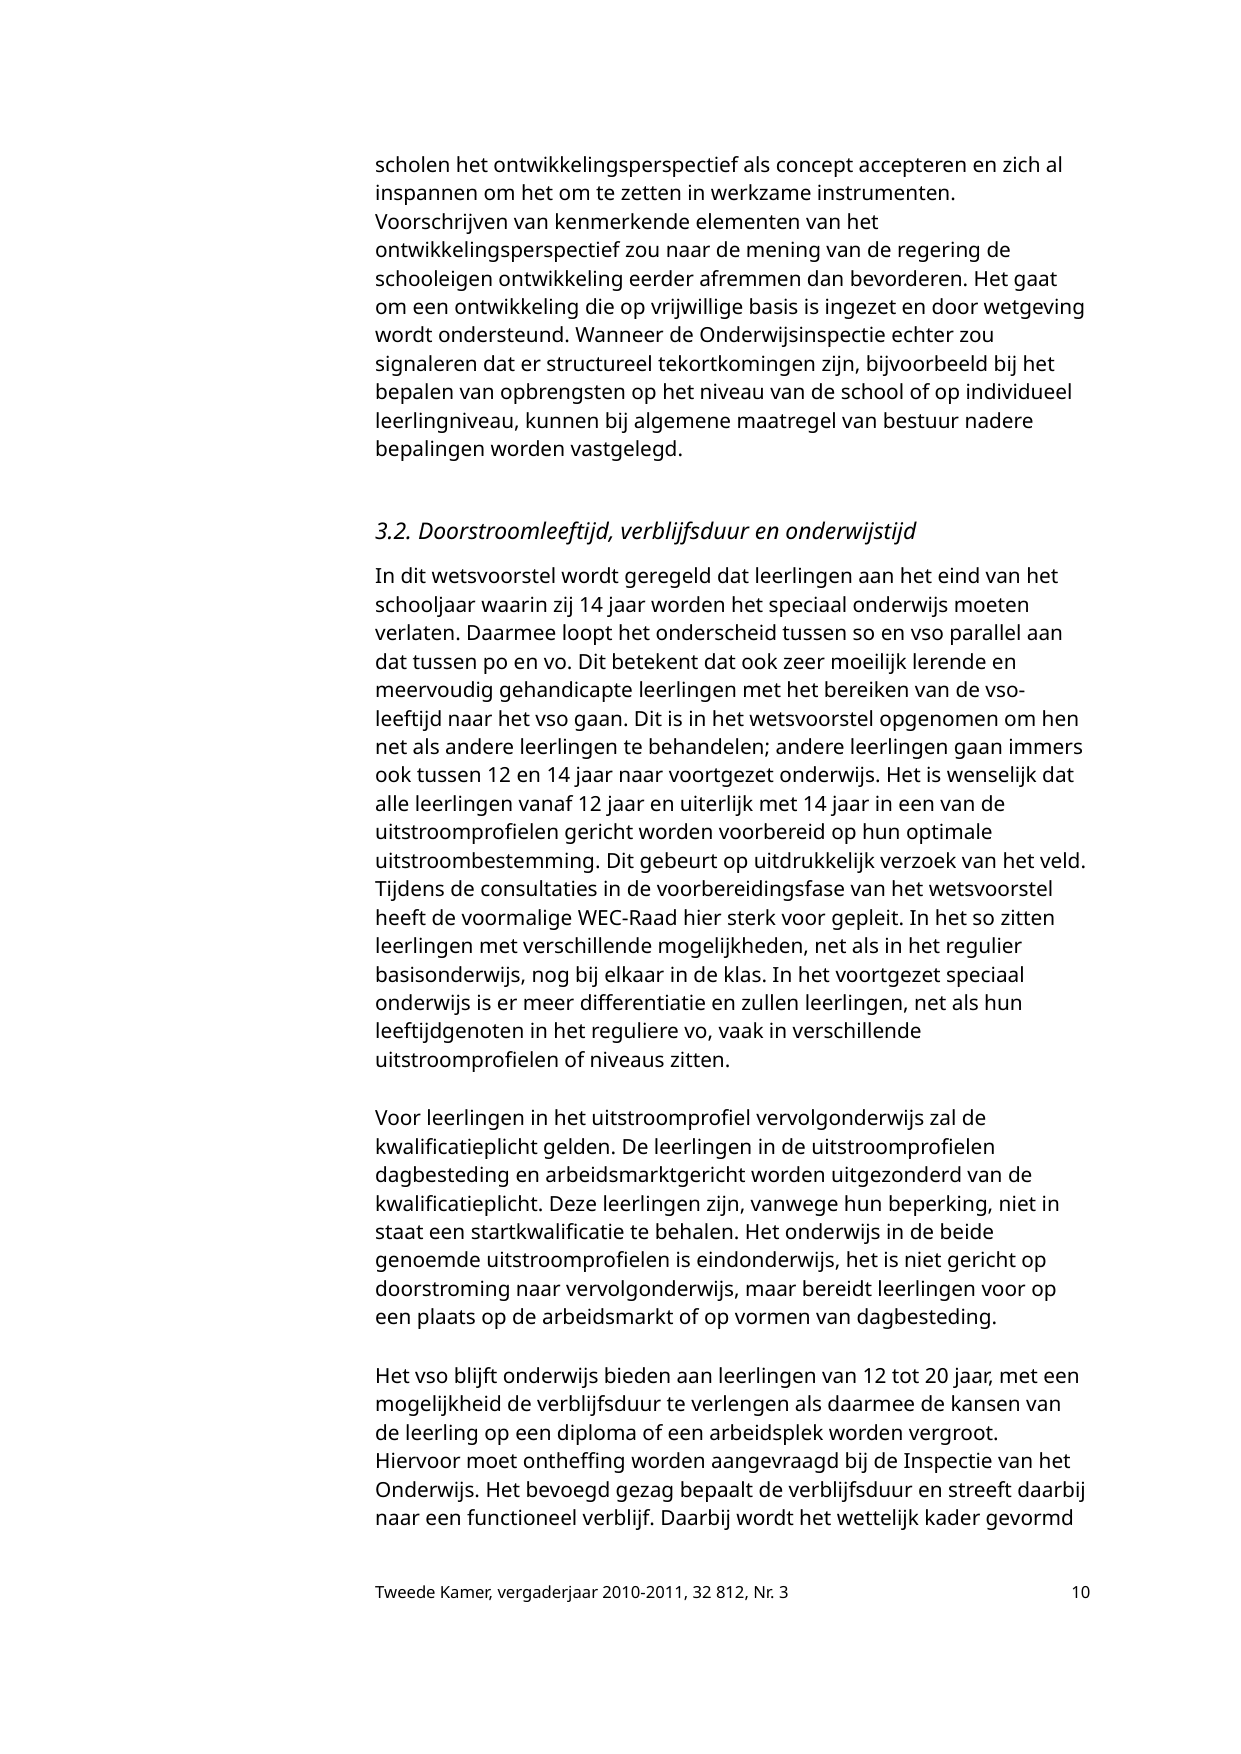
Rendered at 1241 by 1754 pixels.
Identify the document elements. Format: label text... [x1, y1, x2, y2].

text scholen het ontwikkelingsperspectief als concept accepteren en zich al inspannen om het om te zetten in werkzame instrumenten. Voorschrijven van kenmerkende elementen van het ontwikkelingsperspectief zou naar de mening van de regering de schooleigen ontwikkeling eerder afremmen dan bevorderen. Het gaat om een ontwikkeling die op vrijwillige basis is ingezet en door wetgeving wordt ondersteund. Wanneer de Onderwijsinspectie echter zou signaleren dat er structureel tekortkomingen zijn, bijvoorbeeld bij het bepalen van opbrengsten op het niveau van de school of op individueel leerlingniveau, kunnen bij algemene maatregel van bestuur nadere bepalingen worden vastgelegd. [375, 150, 1090, 463]
text In dit wetsvoorstel wordt geregeld dat leerlingen aan het eind van het schooljaar waarin zij 14 jaar worden het speciaal onderwijs moeten verlaten. Daarmee loopt het onderscheid tussen so en vso parallel aan dat tussen po en vo. Dit betekent dat ook zeer moeilijk lerende en meervoudig gehandicapte leerlingen met het bereiken van de vso-leeftijd naar het vso gaan. Dit is in het wetsvoorstel opgenomen om hen net als andere leerlingen te behandelen; andere leerlingen gaan immers ook tussen 12 en 14 jaar naar voortgezet onderwijs. Het is wenselijk dat alle leerlingen vanaf 12 jaar en uiterlijk met 14 jaar in een van de uitstroomprofielen gericht worden voorbereid op hun optimale uitstroombestemming. Dit gebeurt op uitdrukkelijk verzoek van het veld. Tijdens de consultaties in de voorbereidingsfase van het wetsvoorstel heeft de voormalige WEC-Raad hier sterk voor gepleit. In het so zitten leerlingen met verschillende mogelijkheden, net als in het regulier basisonderwijs, nog bij elkaar in de klas. In het voortgezet speciaal onderwijs is er meer differentiatie en zullen leerlingen, net als hun leeftijdgenoten in het reguliere vo, vaak in verschillende uitstroomprofielen of niveaus zitten. [375, 562, 1090, 1073]
subtitle 3.2. Doorstroomleeftijd, verblijfsduur en onderwijstijd [375, 515, 1090, 547]
text Voor leerlingen in het uitstroomprofiel vervolgonderwijs zal de kwalificatieplicht gelden. De leerlingen in de uitstroomprofielen dagbesteding en arbeidsmarktgericht worden uitgezonderd van de kwalificatieplicht. Deze leerlingen zijn, vanwege hun beperking, niet in staat een startkwalificatie te behalen. Het onderwijs in de beide genoemde uitstroomprofielen is eindonderwijs, het is niet gericht op doorstroming naar vervolgonderwijs, maar bereidt leerlingen voor op een plaats op de arbeidsmarkt of op vormen van dagbesteding. [375, 1103, 1090, 1331]
text Het vso blijft onderwijs bieden aan leerlingen van 12 tot 20 jaar, met een mogelijkheid de verblijfsduur te verlengen als daarmee de kansen van de leerling op een diploma of een arbeidsplek worden vergroot. Hiervoor moet ontheffing worden aangevraagd bij de Inspectie van het Onderwijs. Het bevoegd gezag bepaalt de verblijfsduur en streeft daarbij naar een functioneel verblijf. Daarbij wordt het wettelijk kader gevormd [375, 1361, 1090, 1532]
